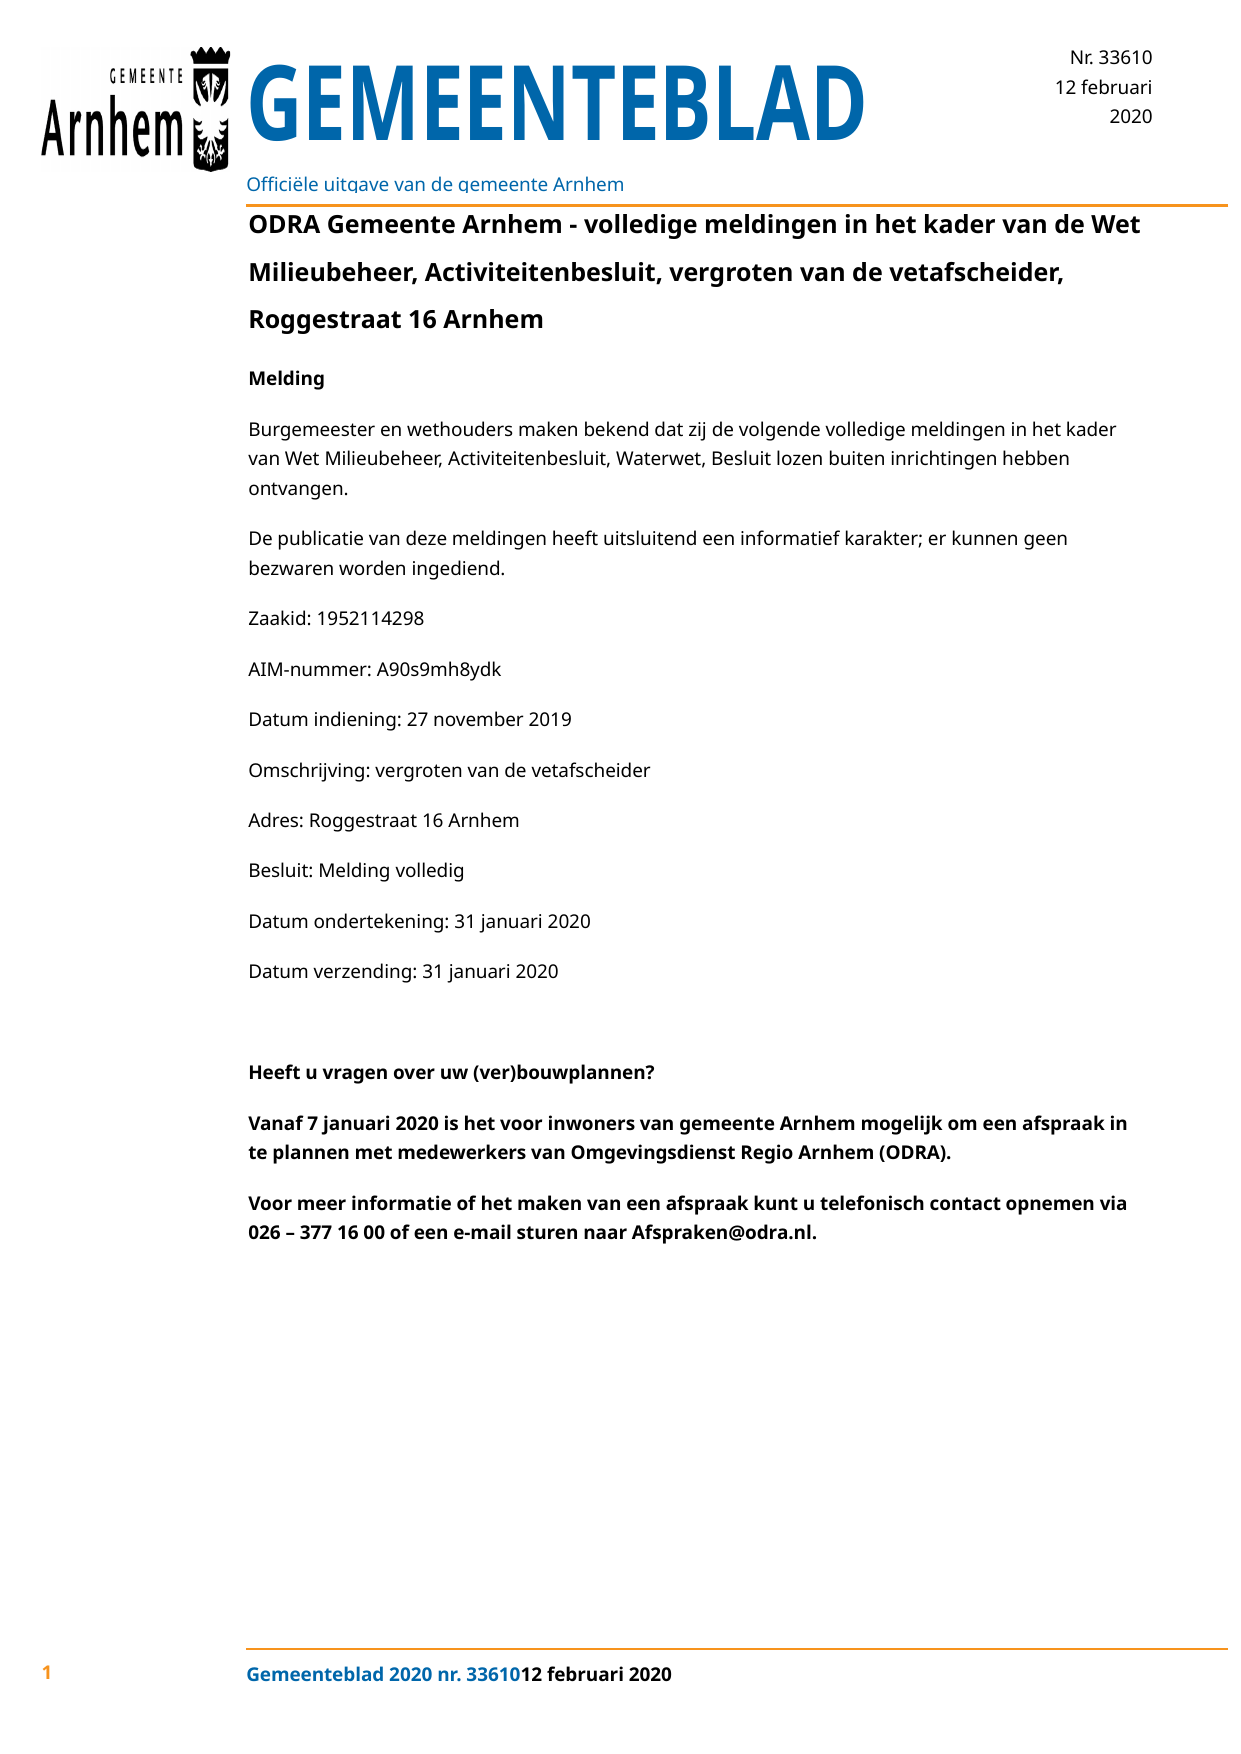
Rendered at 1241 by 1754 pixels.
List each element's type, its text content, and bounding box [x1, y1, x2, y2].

text Datum indiening: 27 november 2019 [248, 706, 1152, 732]
text ODRA Gemeente Arnhem - volledige meldingen in het kader van de Wet Milieubeheer, Activiteitenbesluit, vergroten van de vetafscheider, Roggestraat 16 Arnhem [248, 207, 1152, 336]
text Zaakid: 1952114298 [248, 606, 1152, 631]
text Besluit: Melding volledig [248, 858, 1152, 883]
text Heeft u vragen over uw (ver)bouwplannen? [248, 1059, 1152, 1085]
text Vanaf 7 januari 2020 is het voor inwoners van gemeente Arnhem mogelijk om een afspraak in te plannen met medewerkers van Omgevingsdienst Regio Arnhem (ODRA). [248, 1110, 1152, 1165]
text De publicatie van deze meldingen heeft uitsluitend een informatief karakter; er kunnen geen bezwaren worden ingediend. [248, 526, 1152, 581]
text Omschrijving: vergroten van de vetafscheider [248, 757, 1152, 782]
picture [41, 47, 231, 172]
text Voor meer informatie of het maken van een afspraak kunt u telefonisch contact opnemen via 026 – 377 16 00 of een e-mail sturen naar Afspraken@odra.nl. [248, 1190, 1152, 1245]
text AIM-nummer: A90s9mh8ydk [248, 656, 1152, 682]
text Datum verzending: 31 januari 2020 [248, 958, 1152, 984]
text Burgemeester en wethouders maken bekend dat zij de volgende volledige meldingen in het kader van Wet Milieubeheer, Activiteitenbesluit, Waterwet, Besluit lozen buiten inrichtingen hebben ontvangen. [248, 416, 1152, 501]
text Datum ondertekening: 31 januari 2020 [248, 908, 1152, 934]
text Adres: Roggestraat 16 Arnhem [248, 807, 1152, 833]
text Melding [248, 366, 1152, 391]
